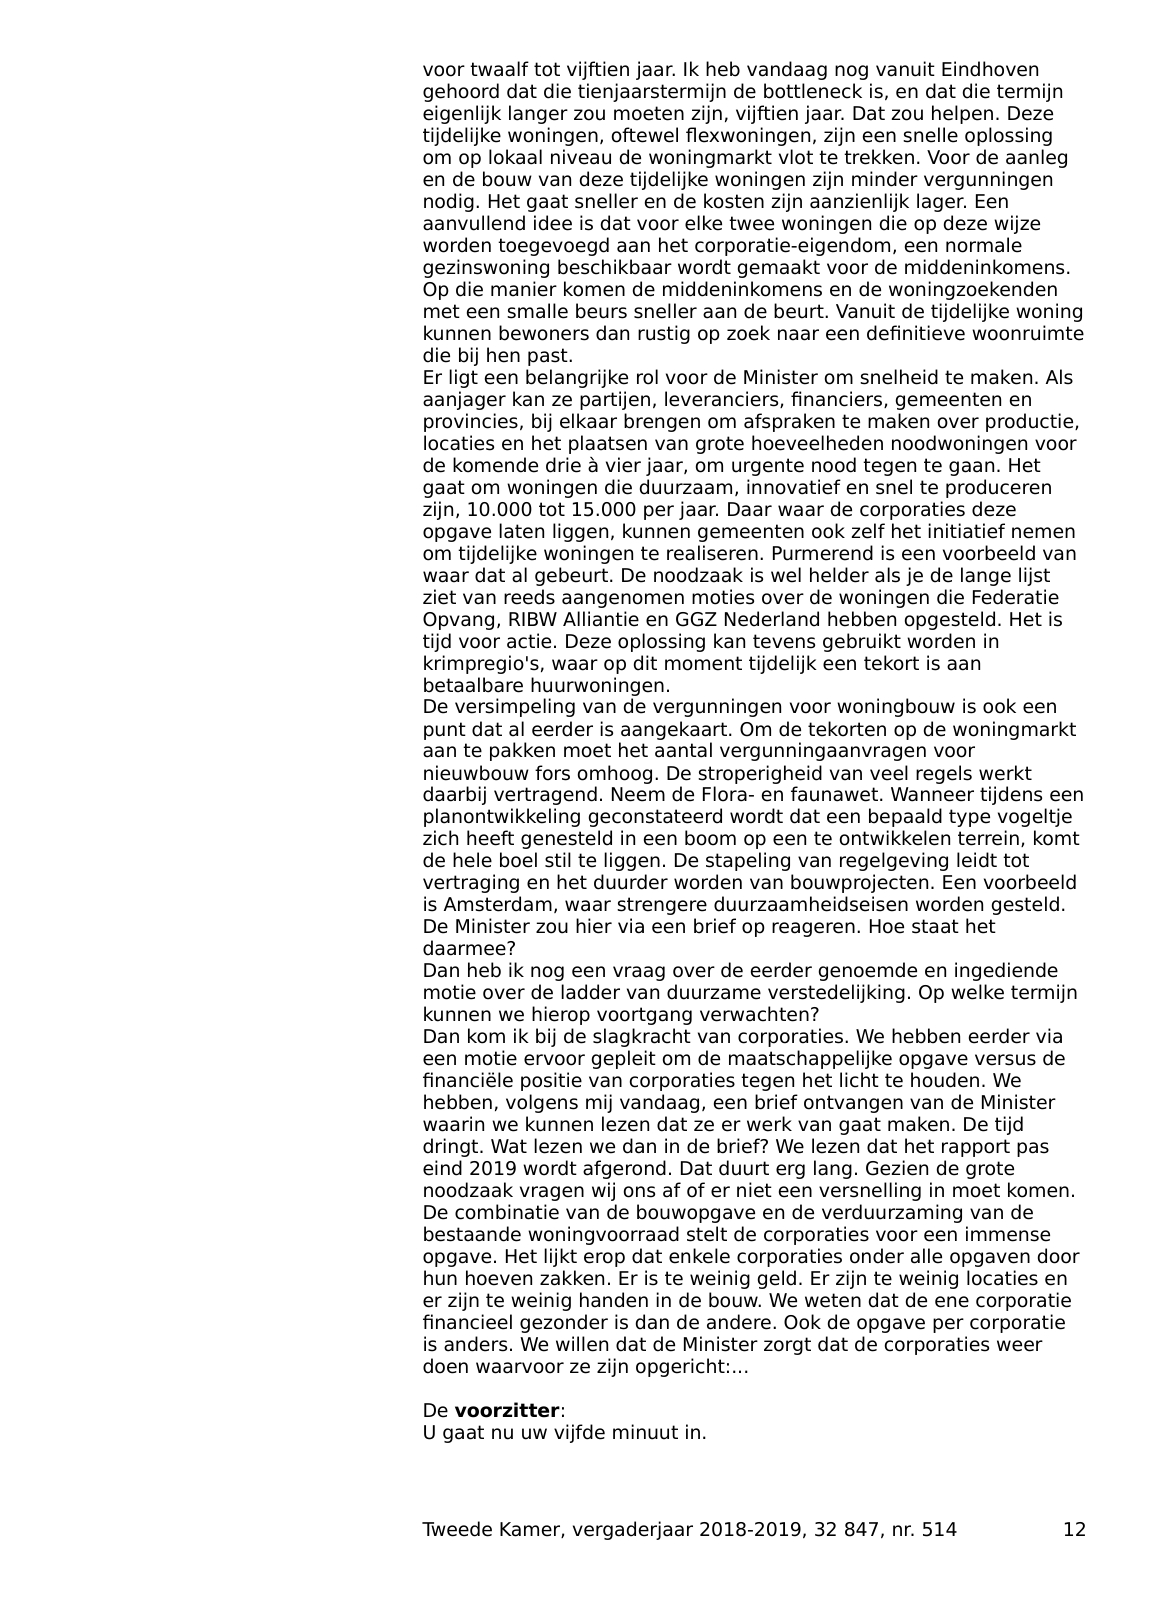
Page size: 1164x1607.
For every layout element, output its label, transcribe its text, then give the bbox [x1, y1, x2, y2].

text Dan kom ik bij de slagkracht van corporaties. We hebben eerder via een motie ervoor gepleit om de maatschappelijke opgave versus de financiële positie van corporaties tegen het licht te houden. We hebben, volgens mij vandaag, een brief ontvangen van de Minister waarin we kunnen lezen dat ze er werk van gaat maken. De tijd dringt. Wat lezen we dan in de brief? We lezen dat het rapport pas eind 2019 wordt afgerond. Dat duurt erg lang. Gezien de grote noodzaak vragen wij ons af of er niet een versnelling in moet komen. De combinatie van de bouwopgave en de verduurzaming van de bestaande woningvoorraad stelt de corporaties voor een immense opgave. Het lijkt erop dat enkele corporaties onder alle opgaven door hun hoeven zakken. Er is te weinig geld. Er zijn te weinig locaties en er zijn te weinig handen in de bouw. We weten dat de ene corporatie financieel gezonder is dan de andere. Ook de opgave per corporatie is anders. We willen dat de Minister zorgt dat de corporaties weer doen waarvoor ze zijn opgericht:... [422, 1026, 1087, 1378]
text Dan heb ik nog een vraag over de eerder genoemde en ingediende motie over de ladder van duurzame verstedelijking. Op welke termijn kunnen we hierop voortgang verwachten? [422, 960, 1087, 1026]
text De versimpeling van de vergunningen voor woningbouw is ook een punt dat al eerder is aangekaart. Om de tekorten op de woningmarkt aan te pakken moet het aantal vergunningaanvragen voor nieuwbouw fors omhoog. De stroperigheid van veel regels werkt daarbij vertragend. Neem de Flora- en faunawet. Wanneer tijdens een planontwikkeling geconstateerd wordt dat een bepaald type vogeltje zich heeft genesteld in een boom op een te ontwikkelen terrein, komt de hele boel stil te liggen. De stapeling van regelgeving leidt tot vertraging en het duurder worden van bouwprojecten. Een voorbeeld is Amsterdam, waar strengere duurzaamheidseisen worden gesteld. De Minister zou hier via een brief op reageren. Hoe staat het daarmee? [422, 696, 1087, 960]
text voor twaalf tot vijftien jaar. Ik heb vandaag nog vanuit Eindhoven gehoord dat die tienjaarstermijn de bottleneck is, en dat die termijn eigenlijk langer zou moeten zijn, vijftien jaar. Dat zou helpen. Deze tijdelijke woningen, oftewel flexwoningen, zijn een snelle oplossing om op lokaal niveau de woningmarkt vlot te trekken. Voor de aanleg en de bouw van deze tijdelijke woningen zijn minder vergunningen nodig. Het gaat sneller en de kosten zijn aanzienlijk lager. Een aanvullend idee is dat voor elke twee woningen die op deze wijze worden toegevoegd aan het corporatie-eigendom, een normale gezinswoning beschikbaar wordt gemaakt voor de middeninkomens. Op die manier komen de middeninkomens en de woningzoekenden met een smalle beurs sneller aan de beurt. Vanuit de tijdelijke woning kunnen bewoners dan rustig op zoek naar een definitieve woonruimte die bij hen past. [422, 59, 1087, 367]
text U gaat nu uw vijfde minuut in. [422, 1422, 1087, 1444]
text Er ligt een belangrijke rol voor de Minister om snelheid te maken. Als aanjager kan ze partijen, leveranciers, financiers, gemeenten en provincies, bij elkaar brengen om afspraken te maken over productie, locaties en het plaatsen van grote hoeveelheden noodwoningen voor de komende drie à vier jaar, om urgente nood tegen te gaan. Het gaat om woningen die duurzaam, innovatief en snel te produceren zijn, 10.000 tot 15.000 per jaar. Daar waar de corporaties deze opgave laten liggen, kunnen gemeenten ook zelf het initiatief nemen om tijdelijke woningen te realiseren. Purmerend is een voorbeeld van waar dat al gebeurt. De noodzaak is wel helder als je de lange lijst ziet van reeds aangenomen moties over de woningen die Federatie Opvang, RIBW Alliantie en GGZ Nederland hebben opgesteld. Het is tijd voor actie. Deze oplossing kan tevens gebruikt worden in krimpregio's, waar op dit moment tijdelijk een tekort is aan betaalbare huurwoningen. [422, 367, 1087, 696]
text De voorzitter: [422, 1400, 1087, 1422]
